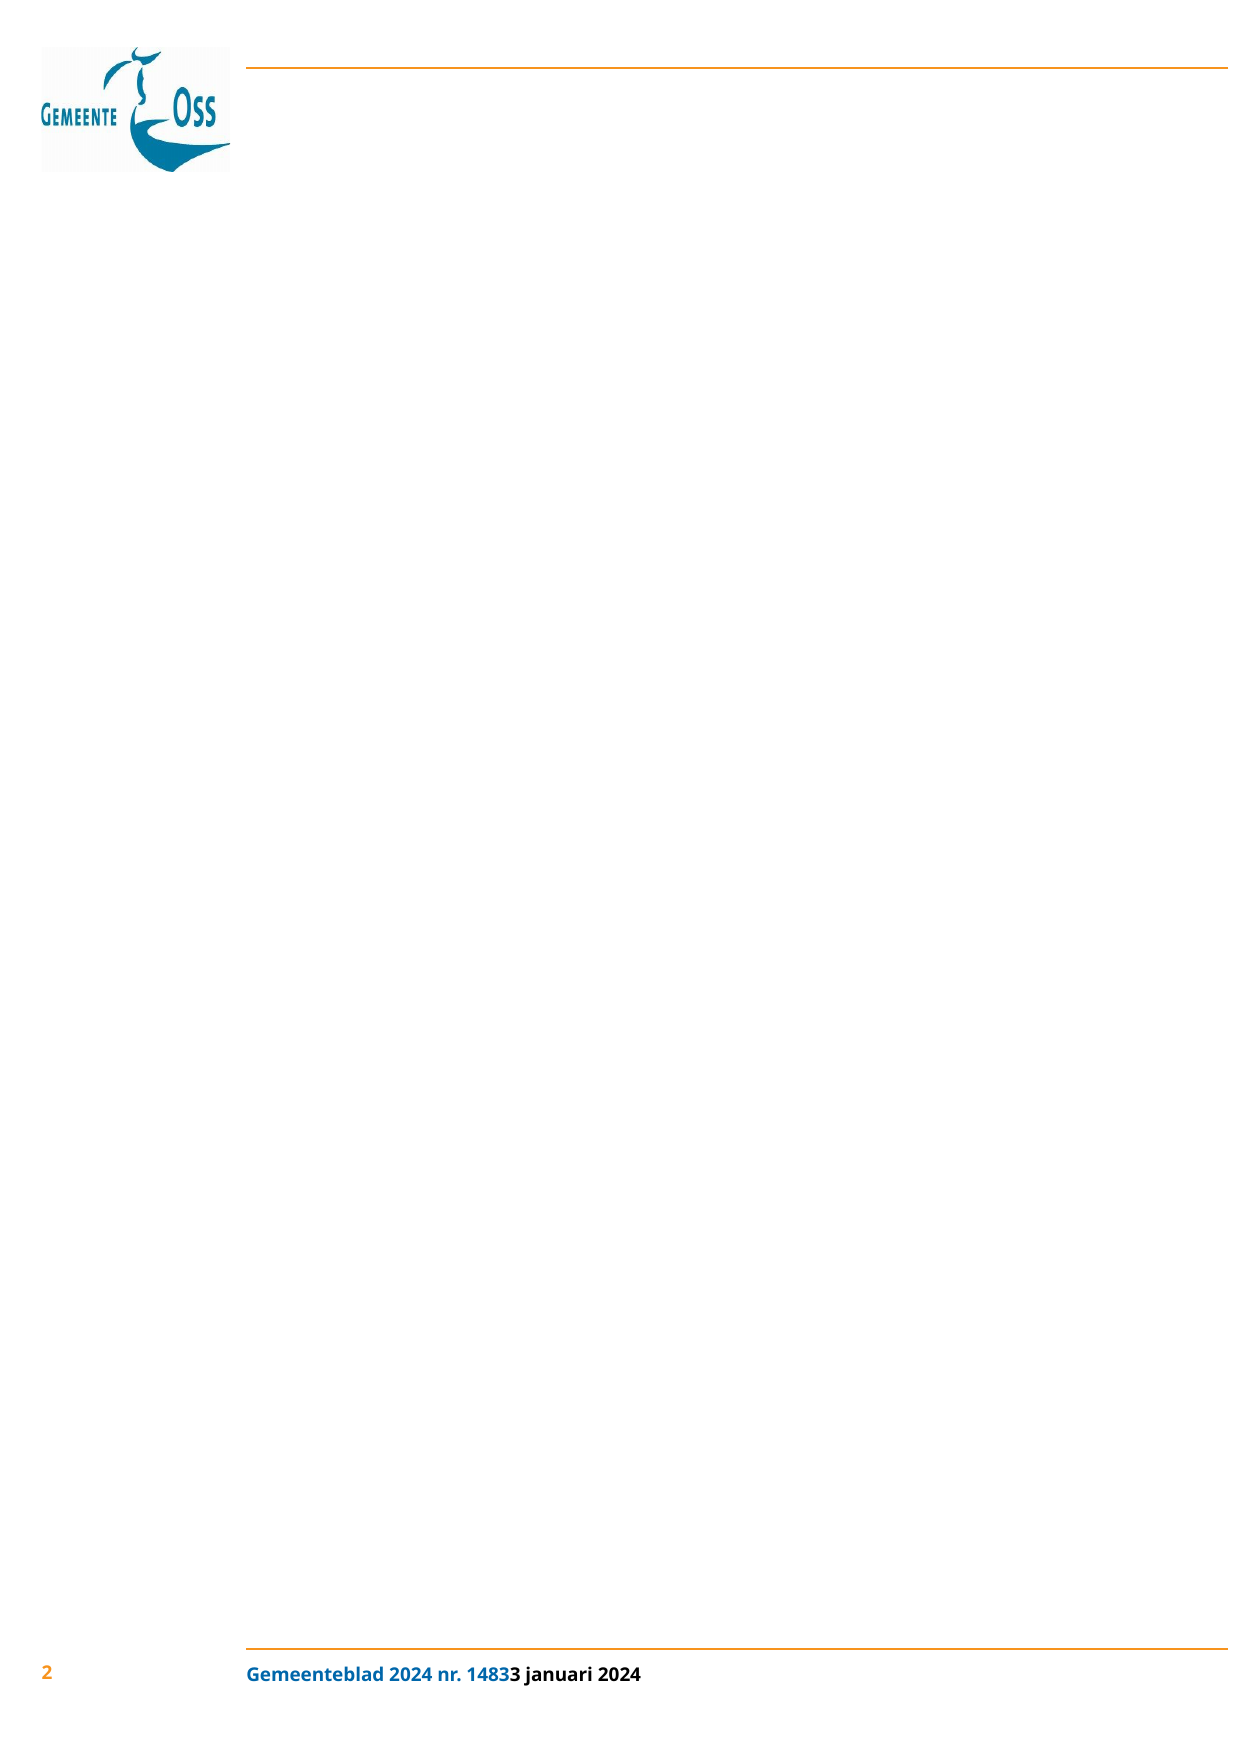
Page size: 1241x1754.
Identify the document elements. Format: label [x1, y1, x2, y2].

picture [41, 47, 231, 172]
